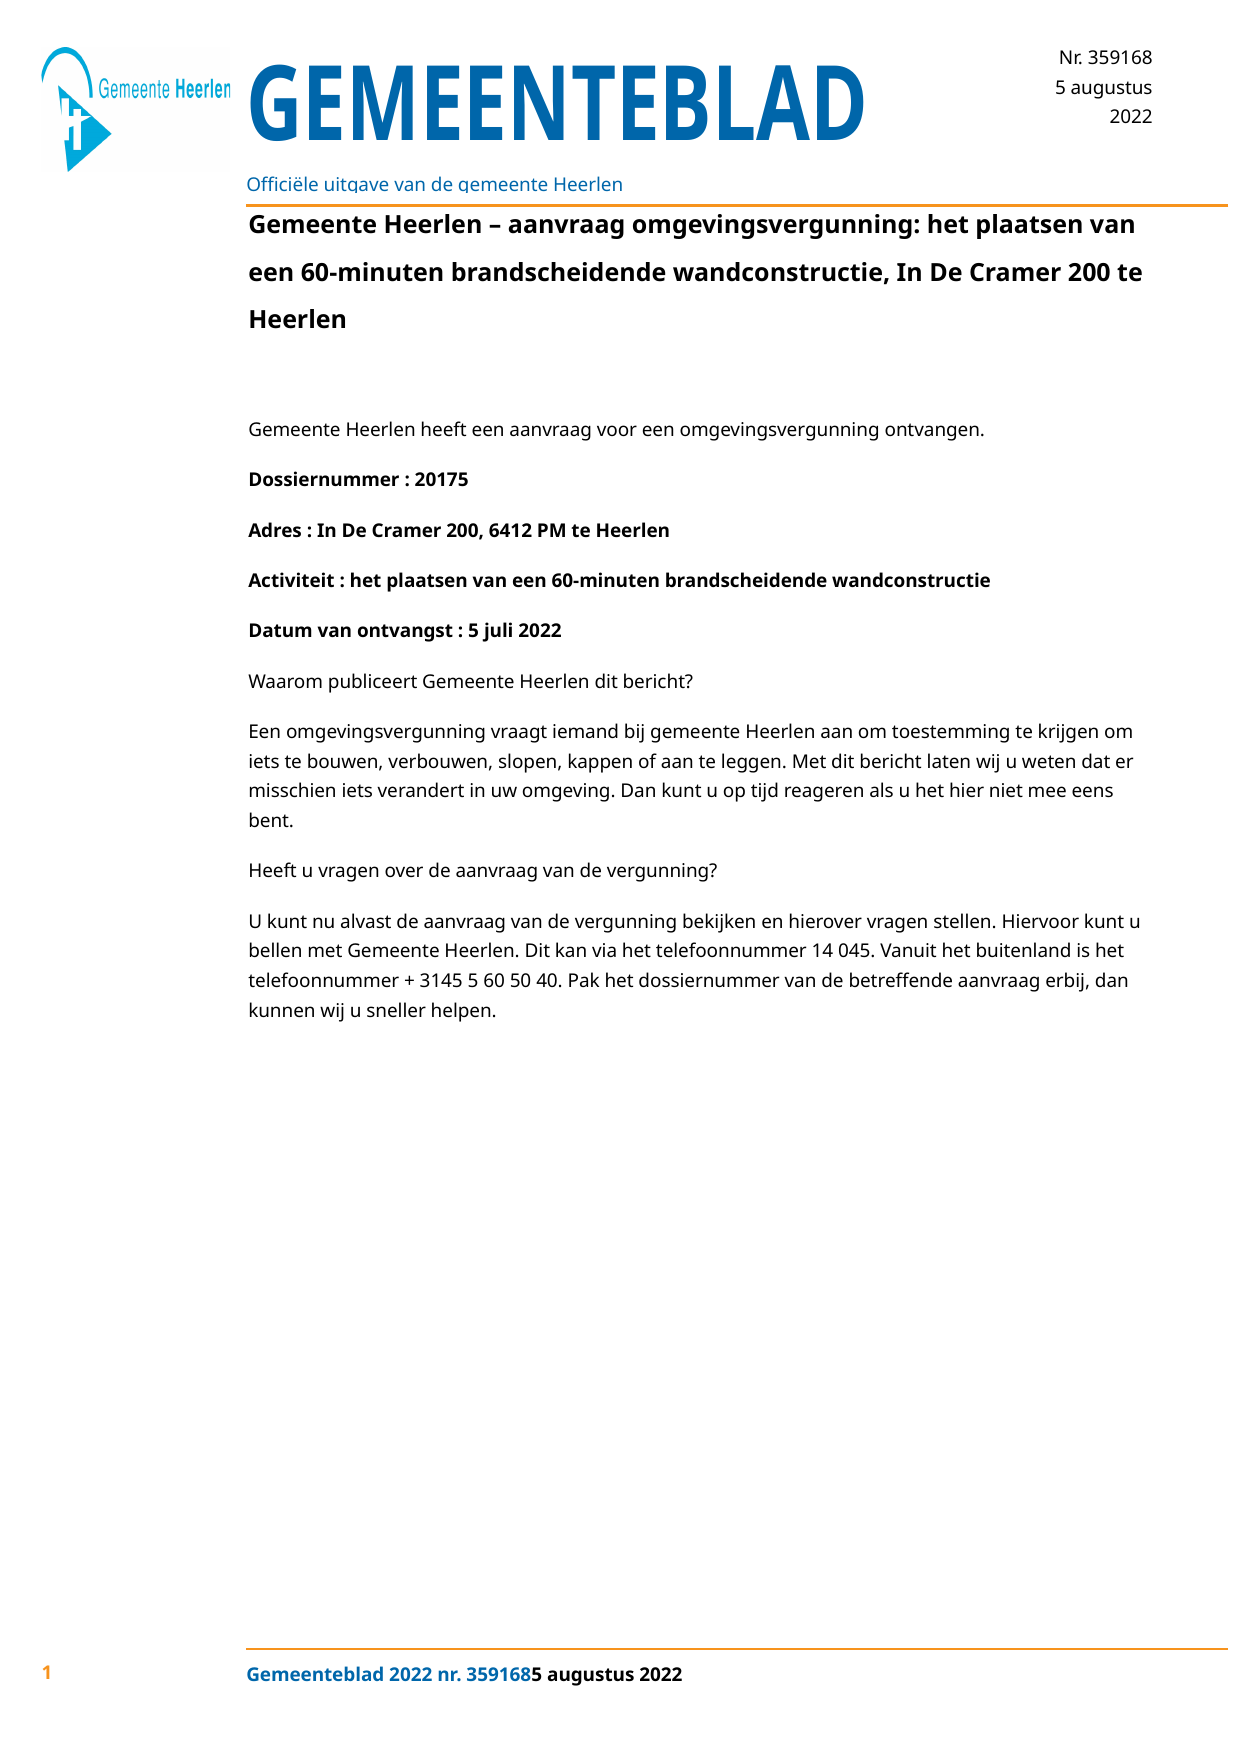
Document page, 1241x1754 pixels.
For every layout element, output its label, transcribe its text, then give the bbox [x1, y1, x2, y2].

text U kunt nu alvast de aanvraag van de vergunning bekijken en hierover vragen stellen. Hiervoor kunt u bellen met Gemeente Heerlen. Dit kan via het telefoonnummer 14 045. Vanuit het buitenland is het telefoonnummer + 3145 5 60 50 40. Pak het dossiernummer van de betreffende aanvraag erbij, dan kunnen wij u sneller helpen. [248, 908, 1152, 1022]
text Gemeente Heerlen – aanvraag omgevingsvergunning: het plaatsen van een 60-minuten brandscheidende wandconstructie, In De Cramer 200 te Heerlen [248, 207, 1152, 336]
text Datum van ontvangst : 5 juli 2022 [248, 618, 1152, 643]
text Dossiernummer : 20175 [248, 466, 1152, 492]
text Een omgevingsvergunning vraagt iemand bij gemeente Heerlen aan om toestemming te krijgen om iets te bouwen, verbouwen, slopen, kappen of aan te leggen. Met dit bericht laten wij u weten dat er misschien iets verandert in uw omgeving. Dan kunt u op tijd reageren als u het hier niet mee eens bent. [248, 718, 1152, 833]
picture [41, 47, 59, 70]
text Activiteit : het plaatsen van een 60-minuten brandscheidende wandconstructie [248, 567, 1152, 593]
text Gemeente Heerlen heeft een aanvraag voor een omgevingsvergunning ontvangen. [248, 416, 1152, 442]
text Adres : In De Cramer 200, 6412 PM te Heerlen [248, 517, 1152, 542]
picture [41, 47, 231, 172]
text Waarom publiceert Gemeente Heerlen dit bericht? [248, 668, 1152, 694]
text Heeft u vragen over de aanvraag van de vergunning? [248, 858, 1152, 883]
